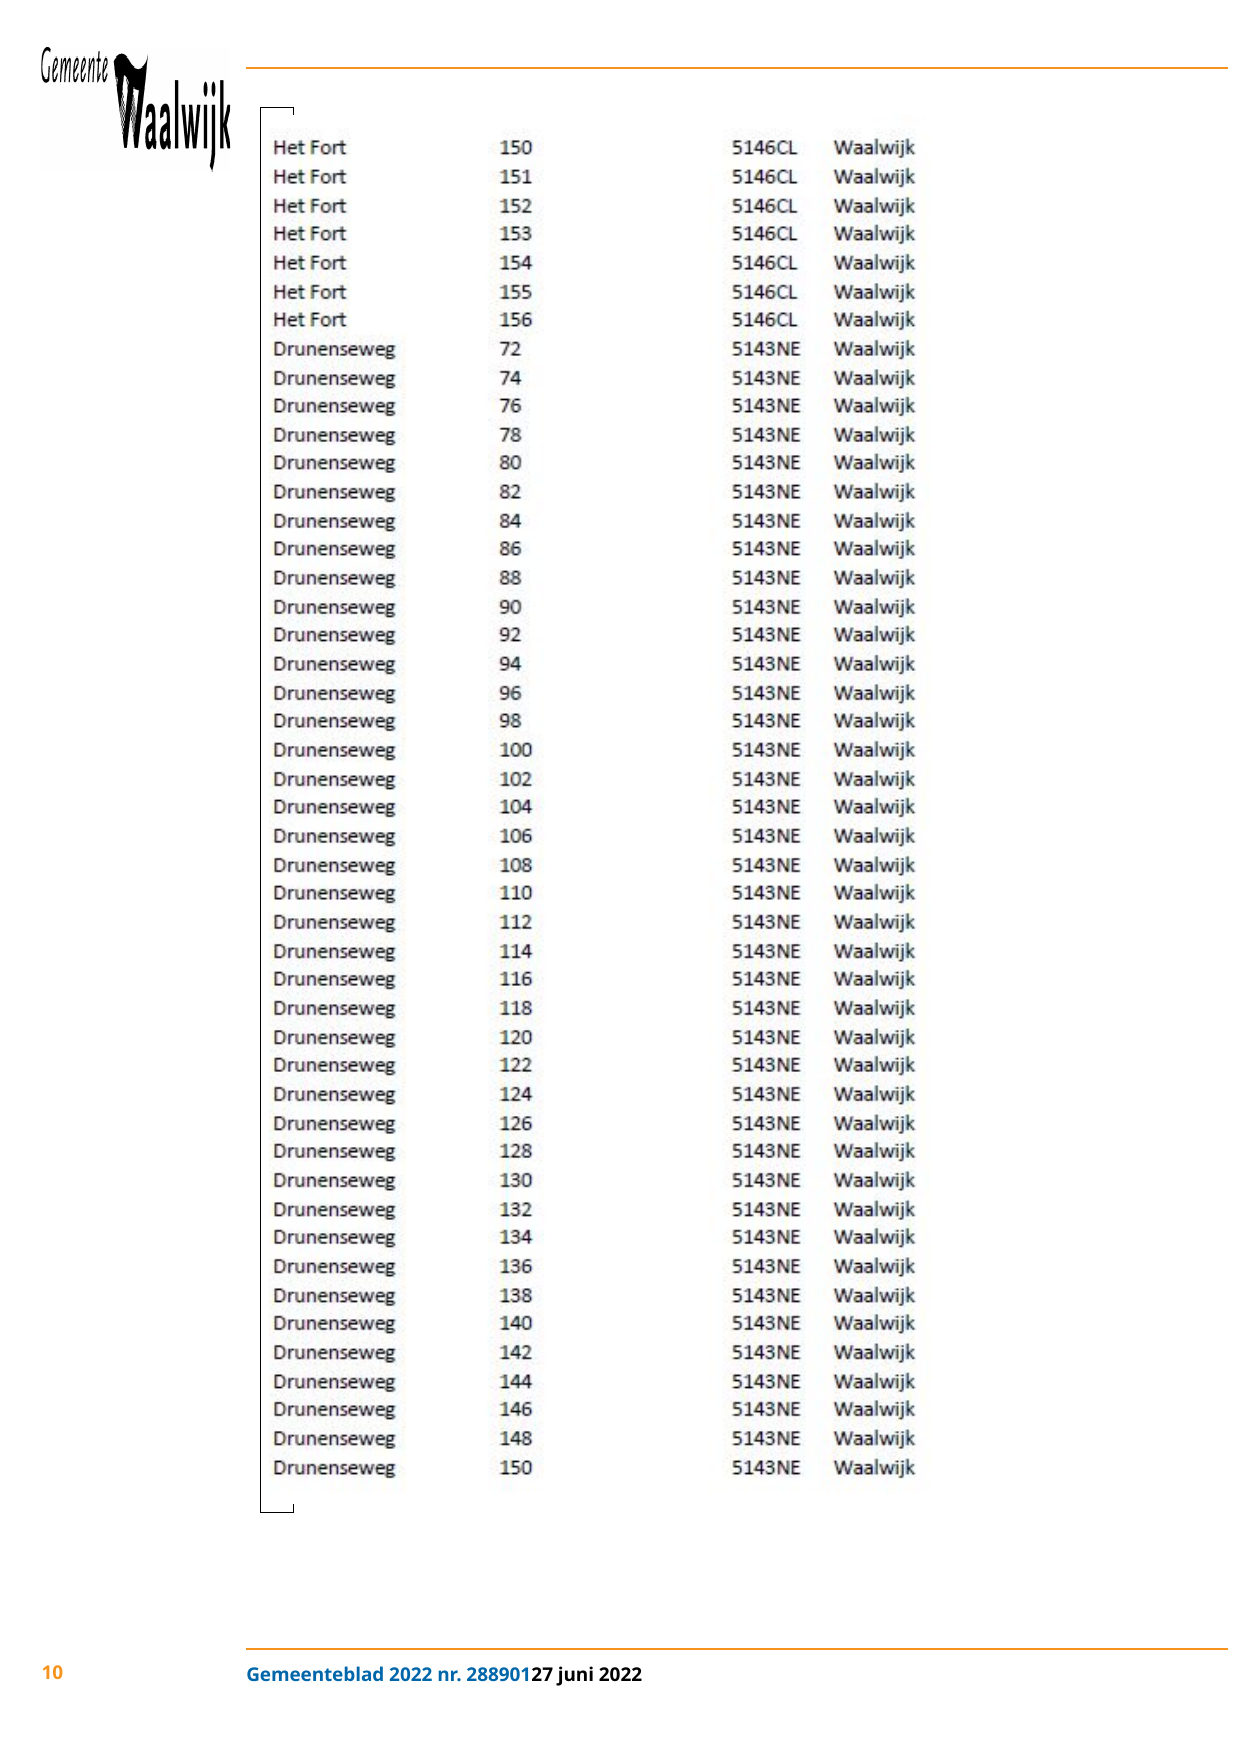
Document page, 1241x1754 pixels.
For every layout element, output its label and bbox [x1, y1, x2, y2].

picture [268, 115, 954, 1504]
picture [41, 47, 231, 172]
